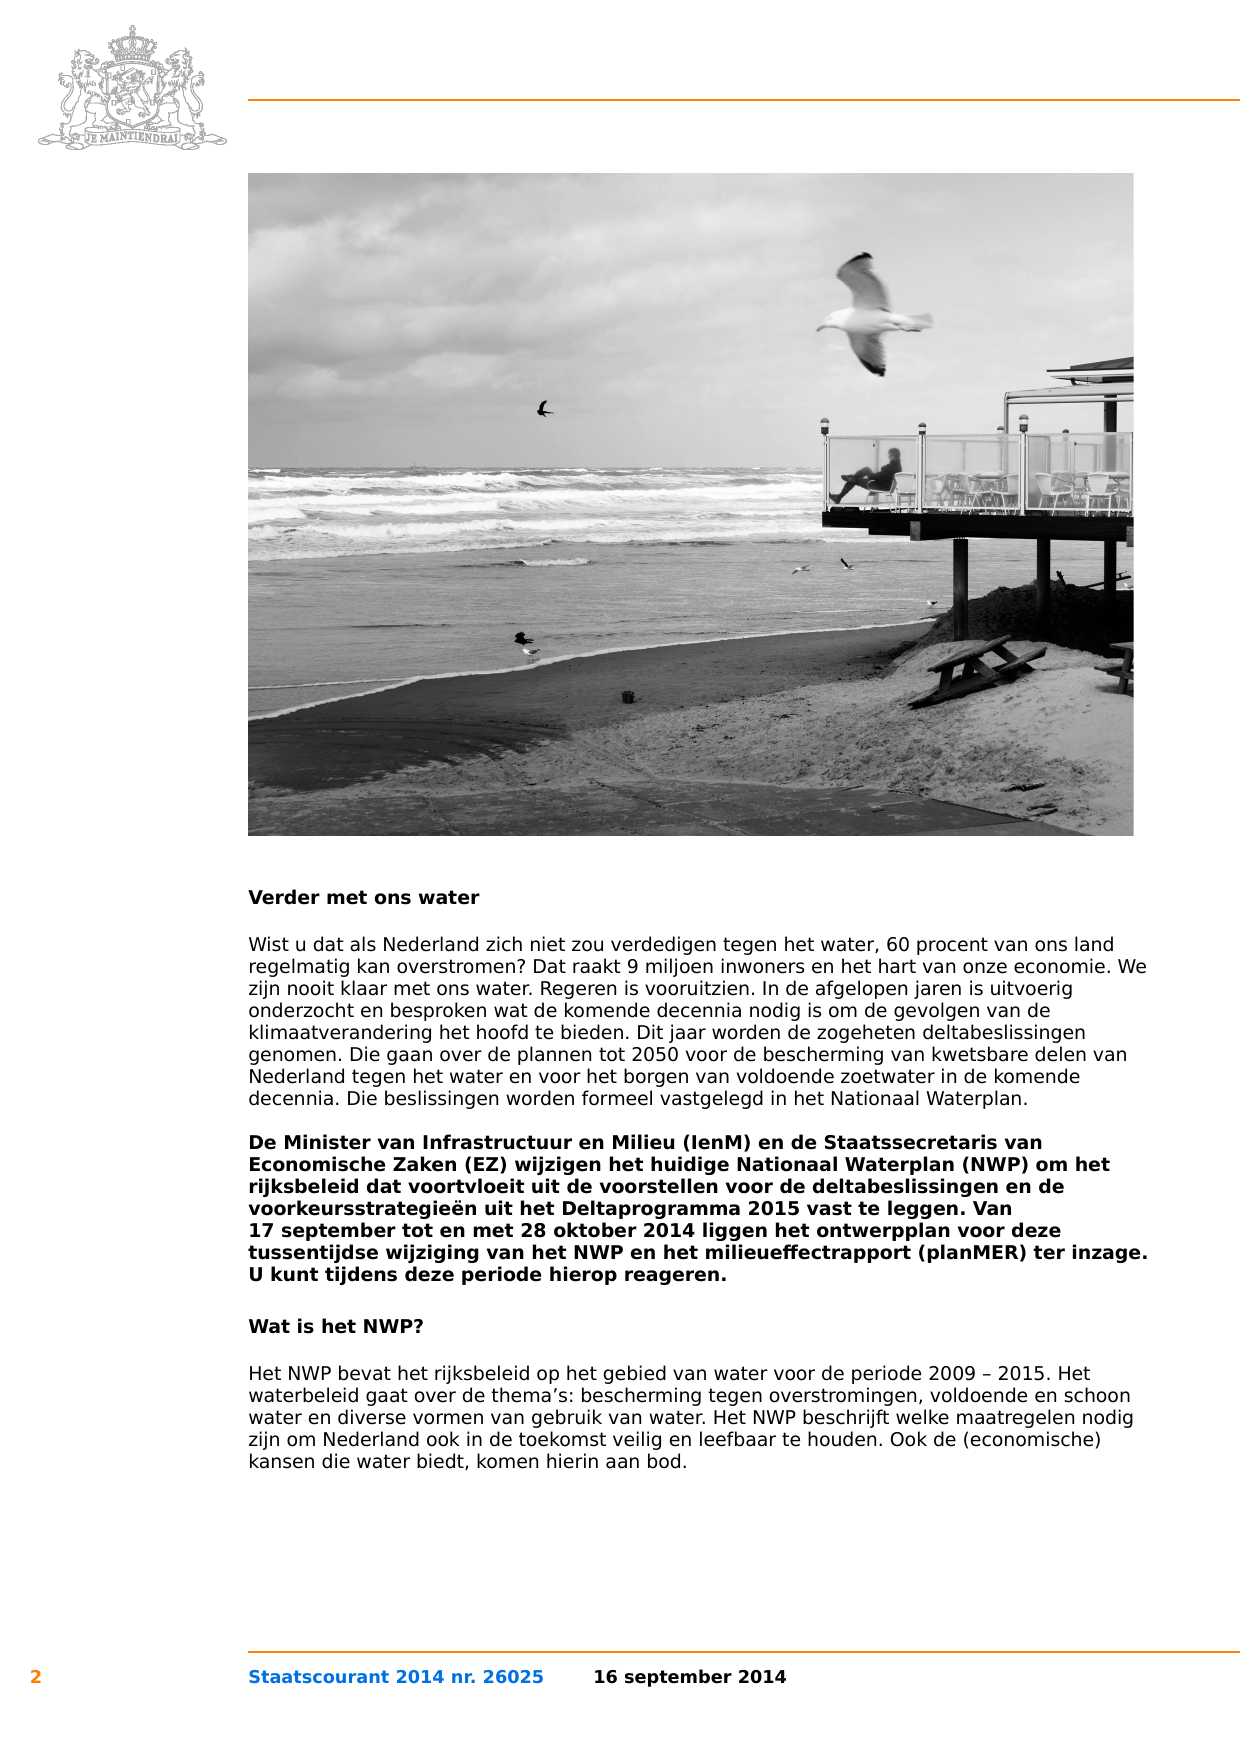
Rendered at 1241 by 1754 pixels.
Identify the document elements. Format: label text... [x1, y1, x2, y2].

text Het NWP bevat het rijksbeleid op het gebied van water voor de periode 2009 – 2015. Het waterbeleid gaat over de thema’s: bescherming tegen overstromingen, voldoende en schoon water en diverse vormen van gebruik van water. Het NWP beschrijft welke maatregelen nodig zijn om Nederland ook in de toekomst veilig en leefbaar te houden. Ook de (economische) kansen die water biedt, komen hierin aan bod. [248, 1363, 1163, 1472]
subtitle Wat is het NWP? [248, 1316, 1163, 1338]
subtitle Verder met ons water [248, 887, 1163, 909]
text Wist u dat als Nederland zich niet zou verdedigen tegen het water, 60 procent van ons land regelmatig kan overstromen? Dat raakt 9 miljoen inwoners en het hart van onze economie. We zijn nooit klaar met ons water. Regeren is vooruitzien. In de afgelopen jaren is uitvoerig onderzocht en besproken wat de komende decennia nodig is om de gevolgen van de klimaatverandering het hoofd te bieden. Dit jaar worden de zogeheten deltabeslissingen genomen. Die gaan over de plannen tot 2050 voor de bescherming van kwetsbare delen van Nederland tegen het water en voor het borgen van voldoende zoetwater in de komende decennia. Die beslissingen worden formeel vastgelegd in het Nationaal Waterplan. [248, 934, 1163, 1110]
text De Minister van Infrastructuur en Milieu (IenM) en de Staatssecretaris van Economische Zaken (EZ) wijzigen het huidige Nationaal Waterplan (NWP) om het rijksbeleid dat voortvloeit uit de voorstellen voor de deltabeslissingen en de voorkeursstrategieën uit het Deltaprogramma 2015 vast te leggen. Van 17 september tot en met 28 oktober 2014 liggen het ontwerpplan voor deze tussentijdse wijziging van het NWP en het milieueffectrapport (planMER) ter inzage. U kunt tijdens deze periode hierop reageren. [248, 1132, 1163, 1286]
picture [38, 25, 227, 150]
picture [248, 173, 1134, 836]
